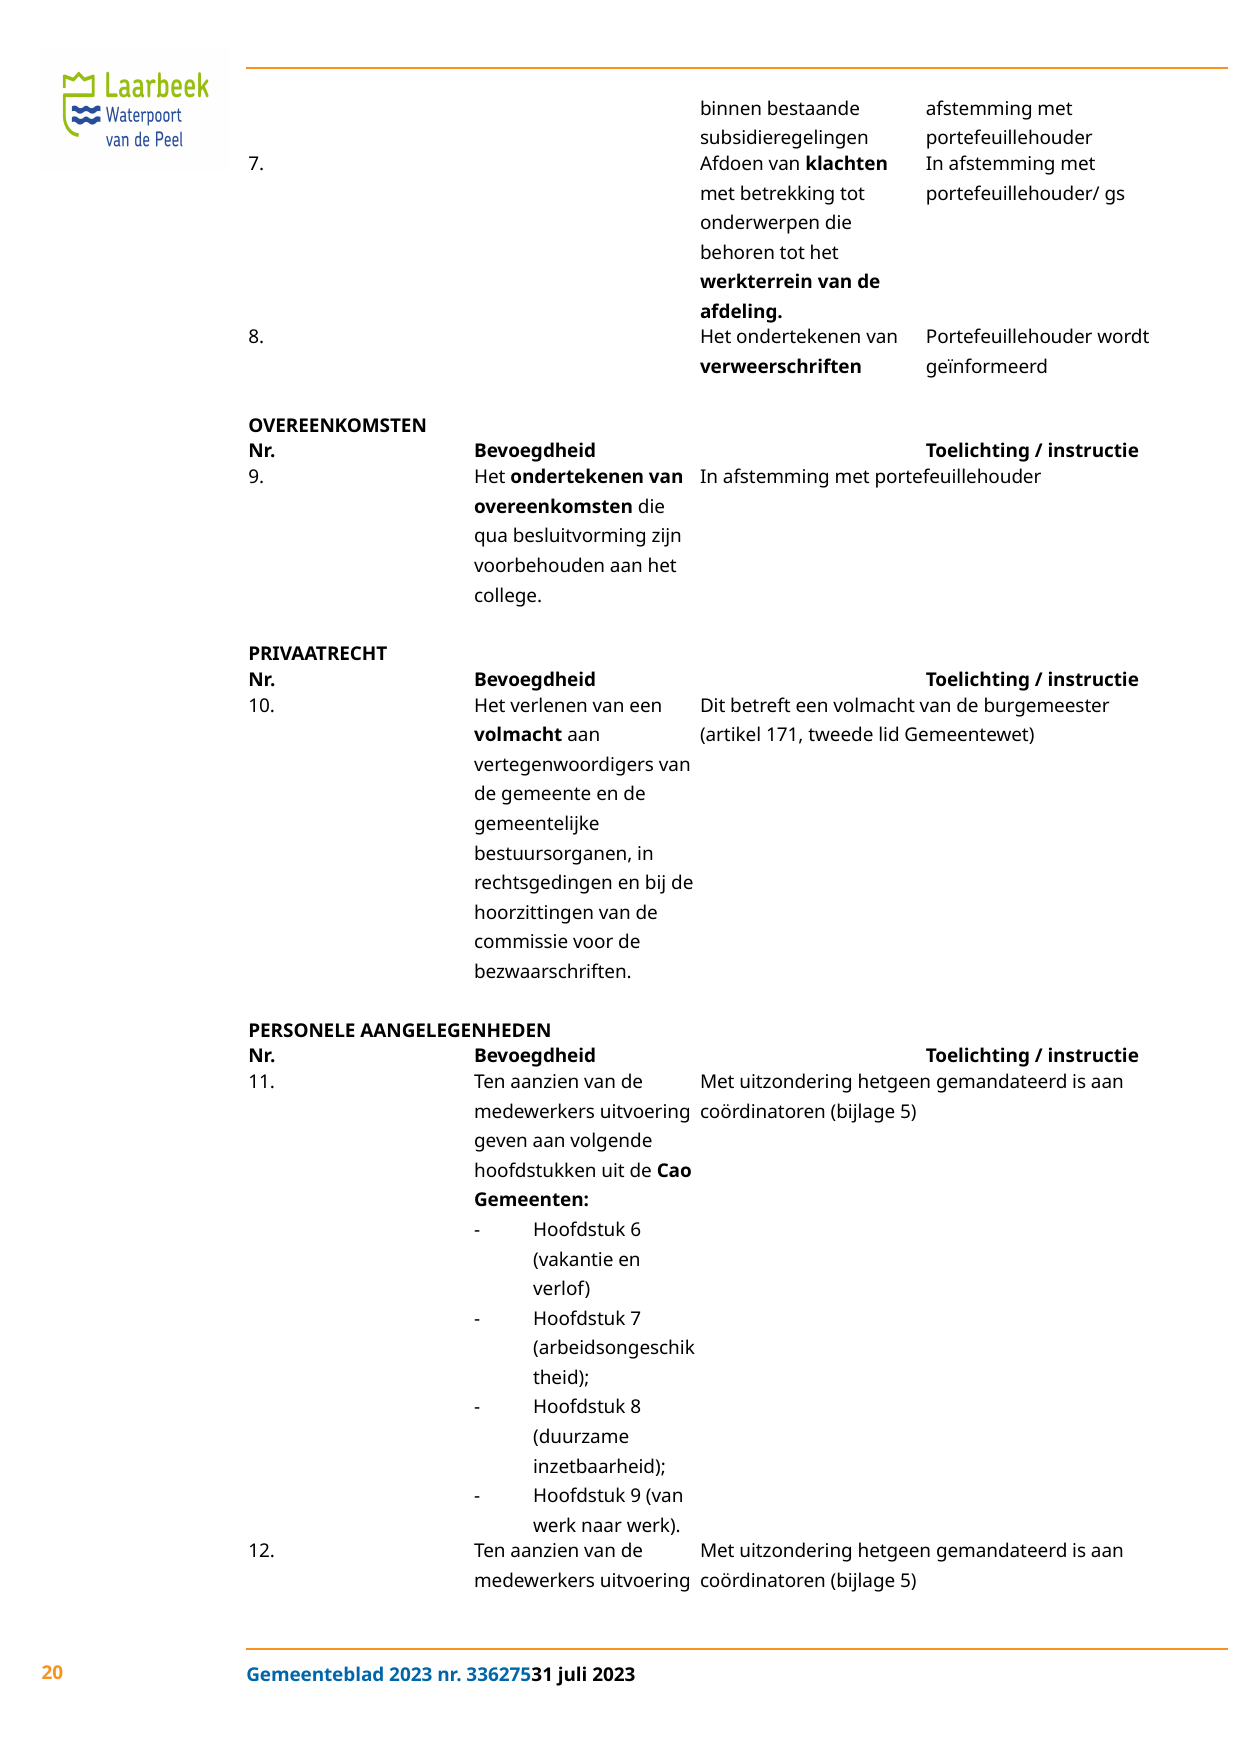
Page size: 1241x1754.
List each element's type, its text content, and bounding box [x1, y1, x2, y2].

table_cell 11. [248, 1068, 474, 1538]
table_cell Portefeuillehouder wordt geïnformeerd [926, 324, 1152, 379]
table_cell In afstemming met portefeuillehouder [700, 464, 1152, 607]
picture [41, 47, 231, 172]
table_cell Nr. [248, 438, 474, 463]
table_cell Toelichting / instructie [926, 666, 1152, 692]
table_cell Afdoen van klachten met betrekking tot onderwerpen die behoren tot het werkterrein van de afdeling. [700, 150, 926, 324]
table_cell Bevoegdheid [474, 1043, 926, 1068]
table_cell 12. [248, 1538, 474, 1593]
table_cell [248, 95, 700, 150]
table_cell binnen bestaande subsidieregelingen [700, 95, 926, 150]
table_cell Ten aanzien van de medewerkers uitvoering [474, 1538, 700, 1593]
table_cell Bevoegdheid [474, 438, 926, 463]
table_cell Met uitzondering hetgeen gemandateerd is aan coördinatoren (bijlage 5) [700, 1068, 1152, 1538]
table_cell Bevoegdheid [474, 666, 926, 692]
table_header PRIVAATRECHT [248, 640, 1152, 666]
table_cell Toelichting / instructie [926, 1043, 1152, 1068]
table_cell 8. [248, 324, 700, 379]
table_cell Het ondertekenen van overeenkomsten die qua besluitvorming zijn voorbehouden aan het college. [474, 464, 700, 607]
table_cell Dit betreft een volmacht van de burgemeester (artikel 171, tweede lid Gemeentewet) [700, 692, 1152, 984]
table_cell Toelichting / instructie [926, 438, 1152, 463]
table_cell Nr. [248, 1043, 474, 1068]
table_cell 9. [248, 464, 474, 607]
table_cell In afstemming met portefeuillehouder/ gs [926, 150, 1152, 324]
table_header PERSONELE AANGELEGENHEDEN [248, 1017, 1152, 1042]
table_cell Het ondertekenen van verweerschriften [700, 324, 926, 379]
table_cell Het verlenen van een volmacht aan vertegenwoordigers van de gemeente en de gemeentelijke bestuursorganen, in rechtsgedingen en bij de hoorzittingen van de commissie voor de bezwaarschriften. [474, 692, 700, 984]
table_header OVEREENKOMSTEN [248, 412, 1152, 438]
table_cell Ten aanzien van de medewerkers uitvoering geven aan volgende hoofdstukken uit de Cao Gemeenten: Hoofdstuk 6 (vakantie en verlof) Hoofdstuk 7 (arbeidsongeschiktheid); Hoofdstuk 8 (duurzame inzetbaarheid); Hoofdstuk 9 (van werk naar werk). [474, 1068, 700, 1538]
table_cell afstemming met portefeuillehouder [926, 95, 1152, 150]
table_cell Nr. [248, 666, 474, 692]
table_cell Met uitzondering hetgeen gemandateerd is aan coördinatoren (bijlage 5) [700, 1538, 1152, 1593]
table_cell 10. [248, 692, 474, 984]
table_cell 7. [248, 150, 700, 324]
